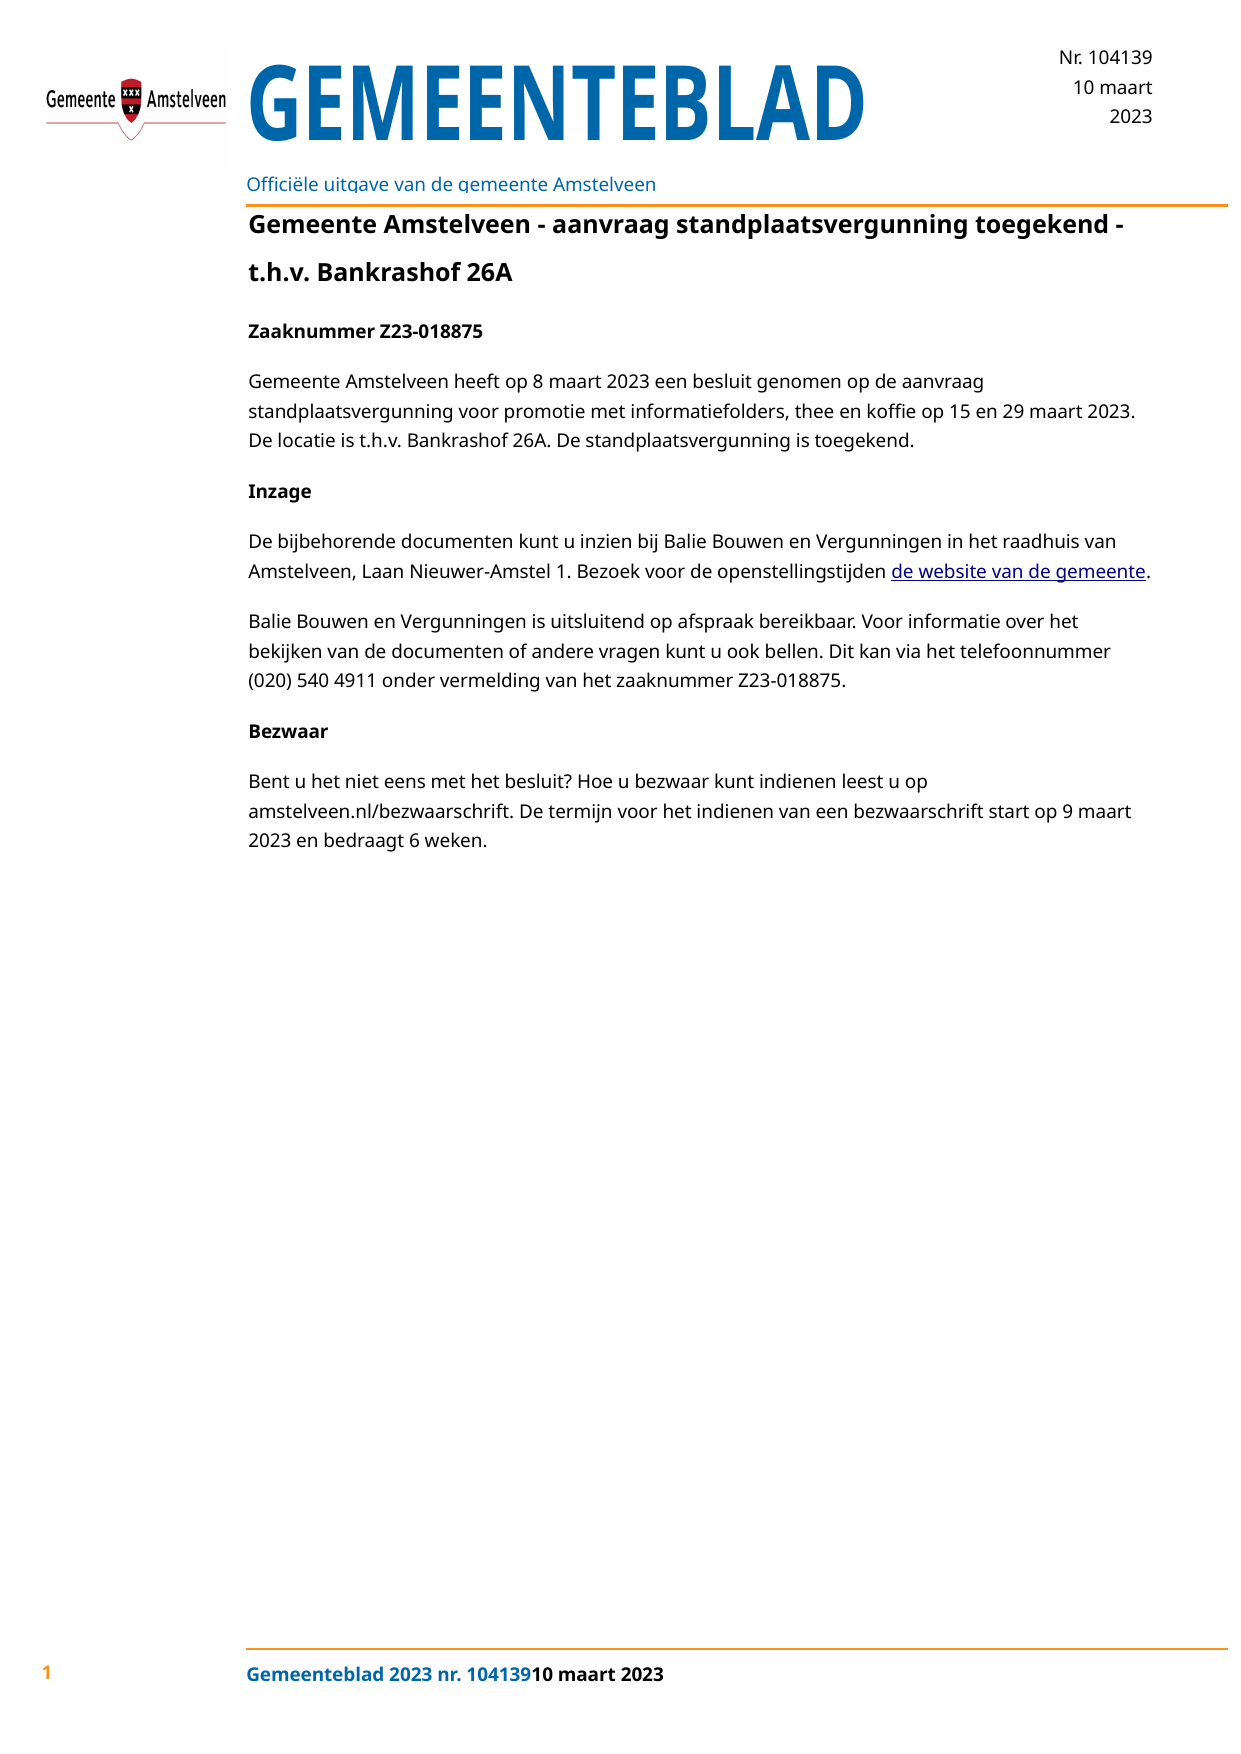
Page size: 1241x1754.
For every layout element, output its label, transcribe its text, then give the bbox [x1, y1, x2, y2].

picture [41, 47, 231, 172]
text Bezwaar [248, 718, 1152, 744]
text Bent u het niet eens met het besluit? Hoe u bezwaar kunt indienen leest u op amstelveen.nl/bezwaarschrift. De termijn voor het indienen van een bezwaarschrift start op 9 maart 2023 en bedraagt 6 weken. [248, 768, 1152, 853]
text Gemeente Amstelveen - aanvraag standplaatsvergunning toegekend - t.h.v. Bankrashof 26A [248, 207, 1152, 288]
text Zaaknummer Z23-018875 [248, 318, 1152, 344]
text Gemeente Amstelveen heeft op 8 maart 2023 een besluit genomen op de aanvraag standplaatsvergunning voor promotie met informatiefolders, thee en koffie op 15 en 29 maart 2023. De locatie is t.h.v. Bankrashof 26A. De standplaatsvergunning is toegekend. [248, 368, 1152, 453]
text De bijbehorende documenten kunt u inzien bij Balie Bouwen en Vergunningen in het raadhuis van Amstelveen, Laan Nieuwer-Amstel 1. Bezoek voor de openstellingstijden de website van de gemeente. [248, 528, 1152, 584]
text Inzage [248, 478, 1152, 504]
text Balie Bouwen en Vergunningen is uitsluitend op afspraak bereikbaar. Voor informatie over het bekijken van de documenten of andere vragen kunt u ook bellen. Dit kan via het telefoonnummer (020) 540 4911 onder vermelding van het zaaknummer Z23-018875. [248, 608, 1152, 693]
